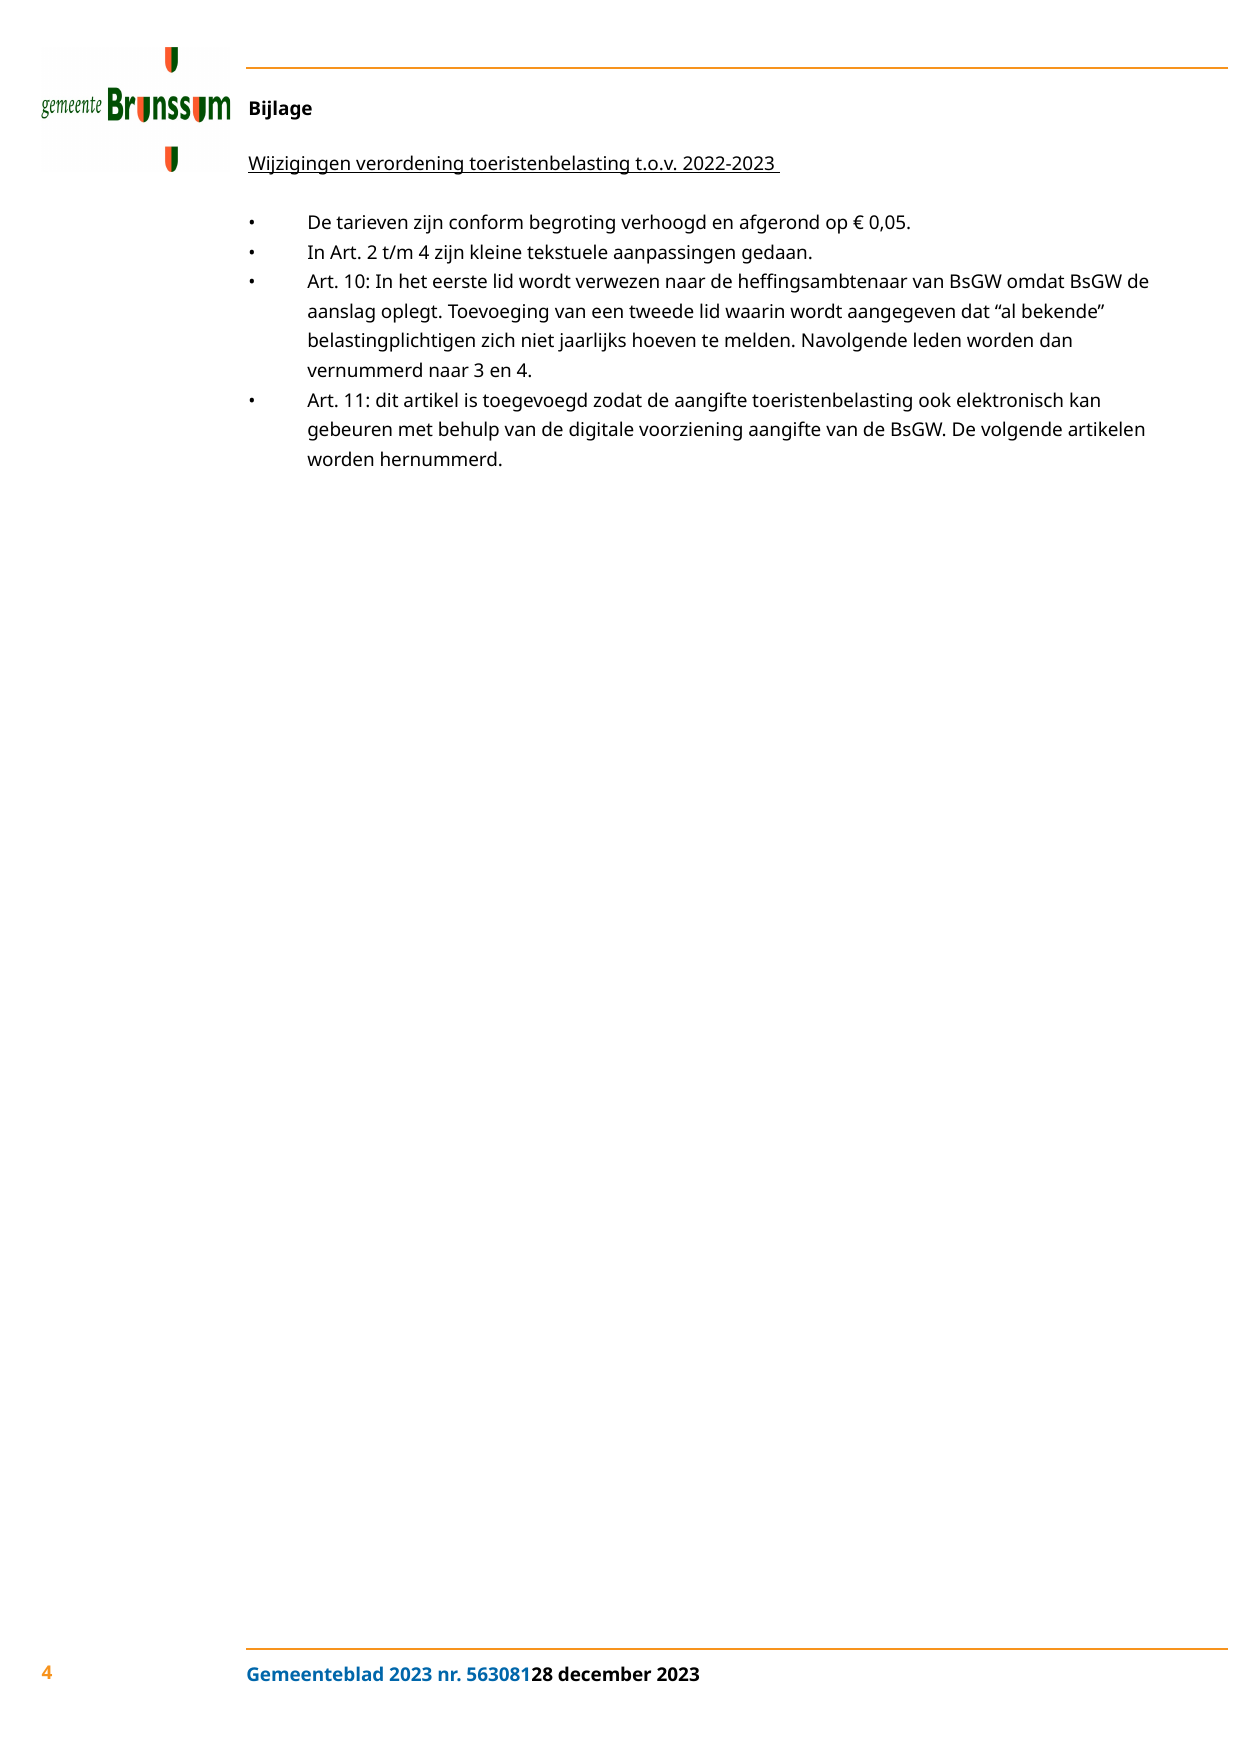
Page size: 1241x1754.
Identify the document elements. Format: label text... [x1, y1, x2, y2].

text Wijzigingen verordening toeristenbelasting t.o.v. 2022-2023 [248, 150, 1152, 176]
picture [41, 47, 231, 172]
text Bijlage [248, 95, 1152, 121]
list Art. 11: dit artikel is toegevoegd zodat de aangifte toeristenbelasting ook elektronisch kan gebeuren met behulp van de digitale voorziening aangifte van de BsGW. De volgende artikelen worden hernummerd. [248, 387, 1152, 472]
list In Art. 2 t/m 4 zijn kleine tekstuele aanpassingen gedaan. [248, 239, 1152, 265]
list De tarieven zijn conform begroting verhoogd en afgerond op € 0,05. [248, 209, 1152, 235]
list Art. 10: In het eerste lid wordt verwezen naar de heffingsambtenaar van BsGW omdat BsGW de aanslag oplegt. Toevoeging van een tweede lid waarin wordt aangegeven dat “al bekende” belastingplichtigen zich niet jaarlijks hoeven te melden. Navolgende leden worden dan vernummerd naar 3 en 4. [248, 268, 1152, 383]
